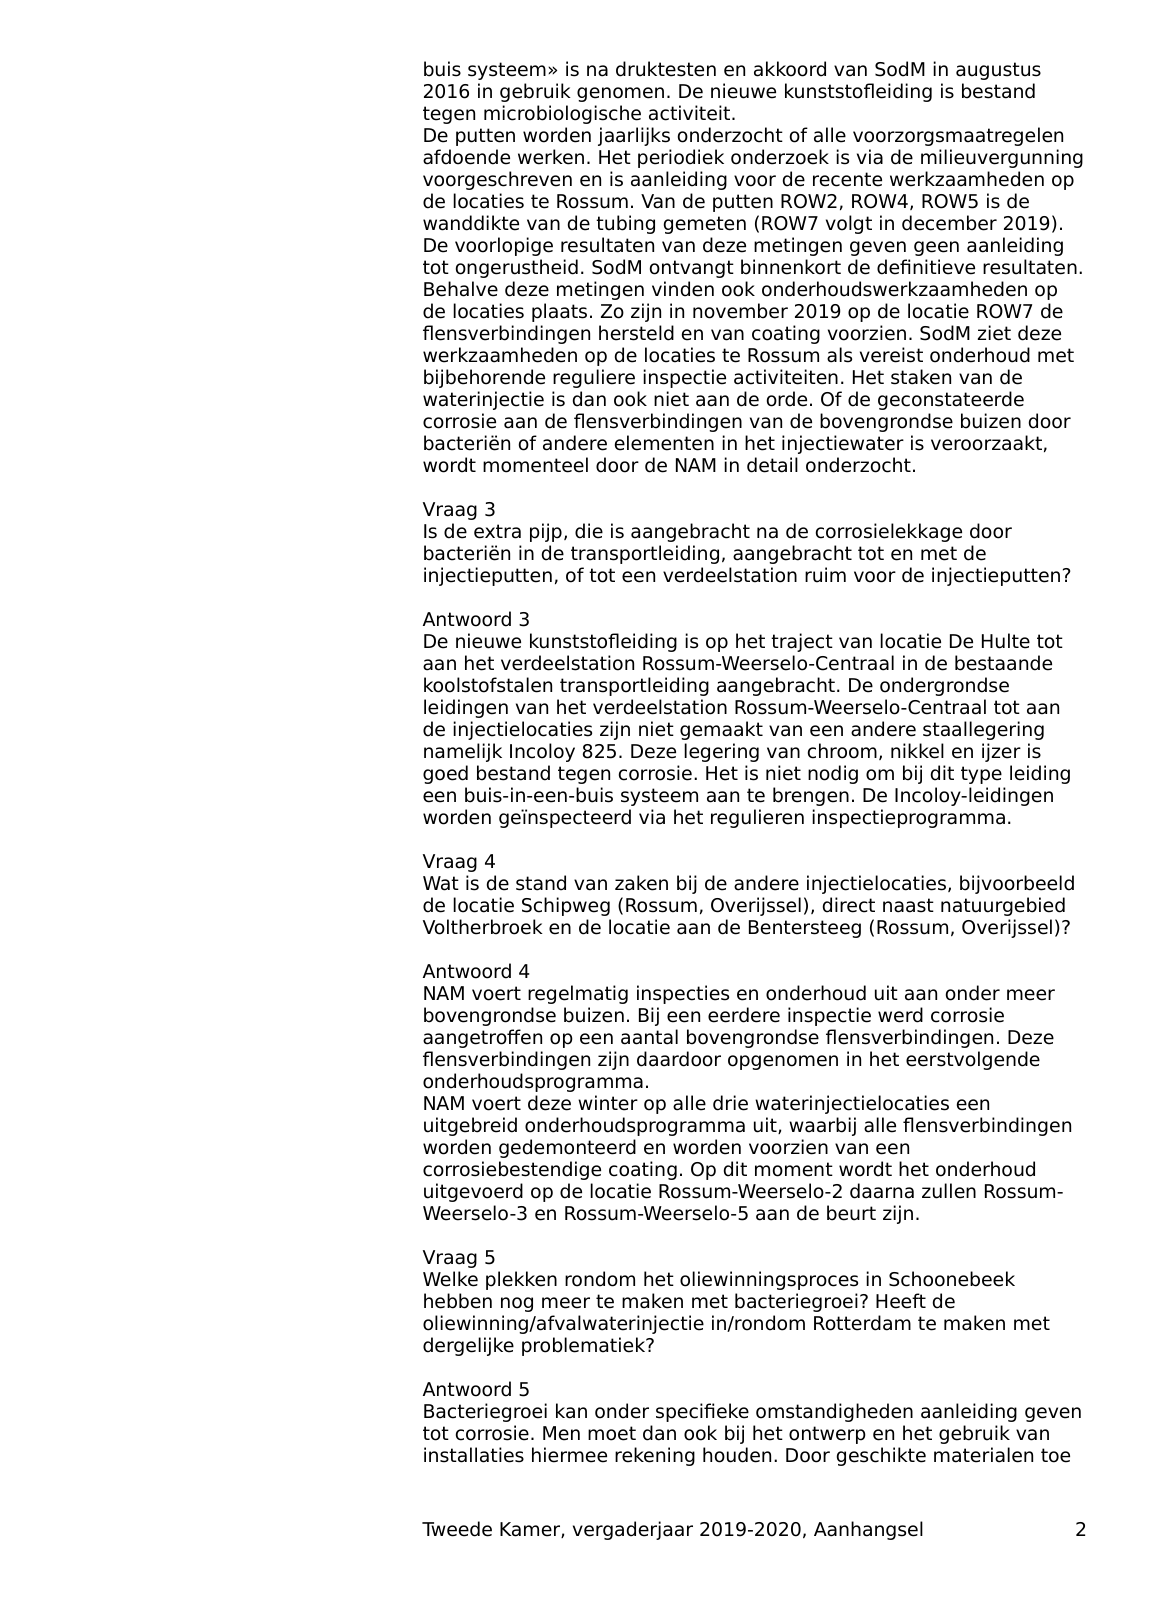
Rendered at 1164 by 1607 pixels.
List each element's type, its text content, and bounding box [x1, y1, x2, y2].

text NAM voert regelmatig inspecties en onderhoud uit aan onder meer bovengrondse buizen. Bij een eerdere inspectie werd corrosie aangetroffen op een aantal bovengrondse flensverbindingen. Deze flensverbindingen zijn daardoor opgenomen in het eerstvolgende onderhoudsprogramma. [422, 983, 1087, 1093]
text Bacteriegroei kan onder specifieke omstandigheden aanleiding geven tot corrosie. Men moet dan ook bij het ontwerp en het gebruik van installaties hiermee rekening houden. Door geschikte materialen toe [422, 1401, 1087, 1467]
text NAM voert deze winter op alle drie waterinjectielocaties een uitgebreid onderhoudsprogramma uit, waarbij alle flensverbindingen worden gedemonteerd en worden voorzien van een corrosiebestendige coating. Op dit moment wordt het onderhoud uitgevoerd op de locatie Rossum-Weerselo-2 daarna zullen Rossum-Weerselo-3 en Rossum-Weerselo-5 aan de beurt zijn. [422, 1093, 1087, 1225]
text buis systeem» is na druktesten en akkoord van SodM in augustus 2016 in gebruik genomen. De nieuwe kunststofleiding is bestand tegen microbiologische activiteit. [422, 59, 1087, 125]
text Behalve deze metingen vinden ook onderhoudswerkzaamheden op de locaties plaats. Zo zijn in november 2019 op de locatie ROW7 de flensverbindingen hersteld en van coating voorzien. SodM ziet deze werkzaamheden op de locaties te Rossum als vereist onderhoud met bijbehorende reguliere inspectie activiteiten. Het staken van de waterinjectie is dan ook niet aan de orde. Of de geconstateerde corrosie aan de flensverbindingen van de bovengrondse buizen door bacteriën of andere elementen in het injectiewater is veroorzaakt, wordt momenteel door de NAM in detail onderzocht. [422, 279, 1087, 477]
text Vraag 4 [422, 851, 1087, 873]
text De putten worden jaarlijks onderzocht of alle voorzorgsmaatregelen afdoende werken. Het periodiek onderzoek is via de milieuvergunning voorgeschreven en is aanleiding voor de recente werkzaamheden op de locaties te Rossum. Van de putten ROW2, ROW4, ROW5 is de wanddikte van de tubing gemeten (ROW7 volgt in december 2019). De voorlopige resultaten van deze metingen geven geen aanleiding tot ongerustheid. SodM ontvangt binnenkort de definitieve resultaten. [422, 125, 1087, 279]
text Antwoord 4 [422, 961, 1087, 983]
text Vraag 3 [422, 499, 1087, 521]
text Vraag 5 [422, 1247, 1087, 1269]
text Antwoord 5 [422, 1379, 1087, 1401]
text Is de extra pijp, die is aangebracht na de corrosielekkage door bacteriën in de transportleiding, aangebracht tot en met de injectieputten, of tot een verdeelstation ruim voor de injectieputten? [422, 521, 1087, 587]
text Antwoord 3 [422, 609, 1087, 631]
text Wat is de stand van zaken bij de andere injectielocaties, bijvoorbeeld de locatie Schipweg (Rossum, Overijssel), direct naast natuurgebied Voltherbroek en de locatie aan de Bentersteeg (Rossum, Overijssel)? [422, 873, 1087, 939]
text Welke plekken rondom het oliewinningsproces in Schoonebeek hebben nog meer te maken met bacteriegroei? Heeft de oliewinning/afvalwaterinjectie in/rondom Rotterdam te maken met dergelijke problematiek? [422, 1269, 1087, 1357]
text De nieuwe kunststofleiding is op het traject van locatie De Hulte tot aan het verdeelstation Rossum-Weerselo-Centraal in de bestaande koolstofstalen transportleiding aangebracht. De ondergrondse leidingen van het verdeelstation Rossum-Weerselo-Centraal tot aan de injectielocaties zijn niet gemaakt van een andere staallegering namelijk Incoloy 825. Deze legering van chroom, nikkel en ijzer is goed bestand tegen corrosie. Het is niet nodig om bij dit type leiding een buis-in-een-buis systeem aan te brengen. De Incoloy-leidingen worden geïnspecteerd via het regulieren inspectieprogramma. [422, 631, 1087, 829]
